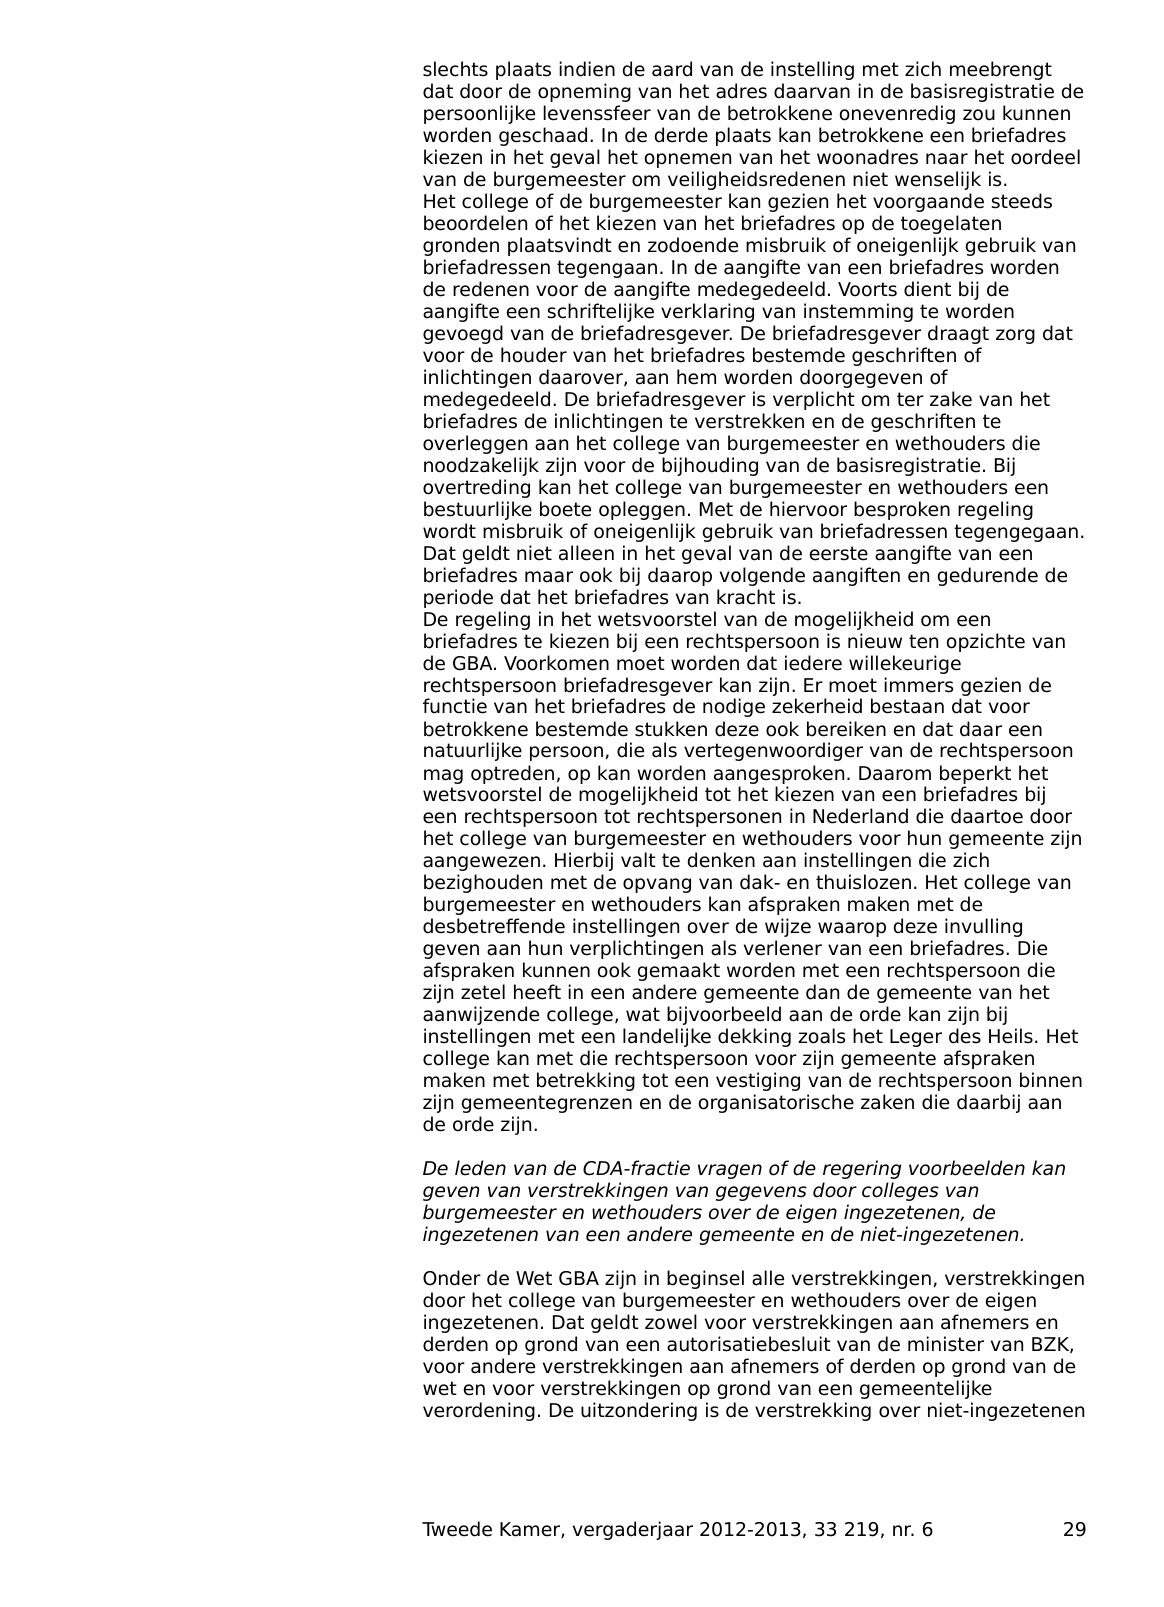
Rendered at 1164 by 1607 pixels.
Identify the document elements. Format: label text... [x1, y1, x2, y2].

text slechts plaats indien de aard van de instelling met zich meebrengt dat door de opneming van het adres daarvan in de basisregistratie de persoonlijke levenssfeer van de betrokkene onevenredig zou kunnen worden geschaad. In de derde plaats kan betrokkene een briefadres kiezen in het geval het opnemen van het woonadres naar het oordeel van de burgemeester om veiligheidsredenen niet wenselijk is. [422, 59, 1087, 191]
text Het college of de burgemeester kan gezien het voorgaande steeds beoordelen of het kiezen van het briefadres op de toegelaten gronden plaatsvindt en zodoende misbruik of oneigenlijk gebruik van briefadressen tegengaan. In de aangifte van een briefadres worden de redenen voor de aangifte medegedeeld. Voorts dient bij de aangifte een schriftelijke verklaring van instemming te worden gevoegd van de briefadresgever. De briefadresgever draagt zorg dat voor de houder van het briefadres bestemde geschriften of inlichtingen daarover, aan hem worden doorgegeven of medegedeeld. De briefadresgever is verplicht om ter zake van het briefadres de inlichtingen te verstrekken en de geschriften te overleggen aan het college van burgemeester en wethouders die noodzakelijk zijn voor de bijhouding van de basisregistratie. Bij overtreding kan het college van burgemeester en wethouders een bestuurlijke boete opleggen. Met de hiervoor besproken regeling wordt misbruik of oneigenlijk gebruik van briefadressen tegengegaan. Dat geldt niet alleen in het geval van de eerste aangifte van een briefadres maar ook bij daarop volgende aangiften en gedurende de periode dat het briefadres van kracht is. [422, 191, 1087, 608]
text De leden van de CDA-fractie vragen of de regering voorbeelden kan geven van verstrekkingen van gegevens door colleges van burgemeester en wethouders over de eigen ingezetenen, de ingezetenen van een andere gemeente en de niet-ingezetenen. [422, 1158, 1087, 1246]
text Onder de Wet GBA zijn in beginsel alle verstrekkingen, verstrekkingen door het college van burgemeester en wethouders over de eigen ingezetenen. Dat geldt zowel voor verstrekkingen aan afnemers en derden op grond van een autorisatiebesluit van de minister van BZK, voor andere verstrekkingen aan afnemers of derden op grond van de wet en voor verstrekkingen op grond van een gemeentelijke verordening. De uitzondering is de verstrekking over niet-ingezetenen [422, 1268, 1087, 1422]
text De regeling in het wetsvoorstel van de mogelijkheid om een briefadres te kiezen bij een rechtspersoon is nieuw ten opzichte van de GBA. Voorkomen moet worden dat iedere willekeurige rechtspersoon briefadresgever kan zijn. Er moet immers gezien de functie van het briefadres de nodige zekerheid bestaan dat voor betrokkene bestemde stukken deze ook bereiken en dat daar een natuurlijke persoon, die als vertegenwoordiger van de rechtspersoon mag optreden, op kan worden aangesproken. Daarom beperkt het wetsvoorstel de mogelijkheid tot het kiezen van een briefadres bij een rechtspersoon tot rechtspersonen in Nederland die daartoe door het college van burgemeester en wethouders voor hun gemeente zijn aangewezen. Hierbij valt te denken aan instellingen die zich bezighouden met de opvang van dak- en thuislozen. Het college van burgemeester en wethouders kan afspraken maken met de desbetreffende instellingen over de wijze waarop deze invulling geven aan hun verplichtingen als verlener van een briefadres. Die afspraken kunnen ook gemaakt worden met een rechtspersoon die zijn zetel heeft in een andere gemeente dan de gemeente van het aanwijzende college, wat bijvoorbeeld aan de orde kan zijn bij instellingen met een landelijke dekking zoals het Leger des Heils. Het college kan met die rechtspersoon voor zijn gemeente afspraken maken met betrekking tot een vestiging van de rechtspersoon binnen zijn gemeentegrenzen en de organisatorische zaken die daarbij aan de orde zijn. [422, 608, 1087, 1136]
